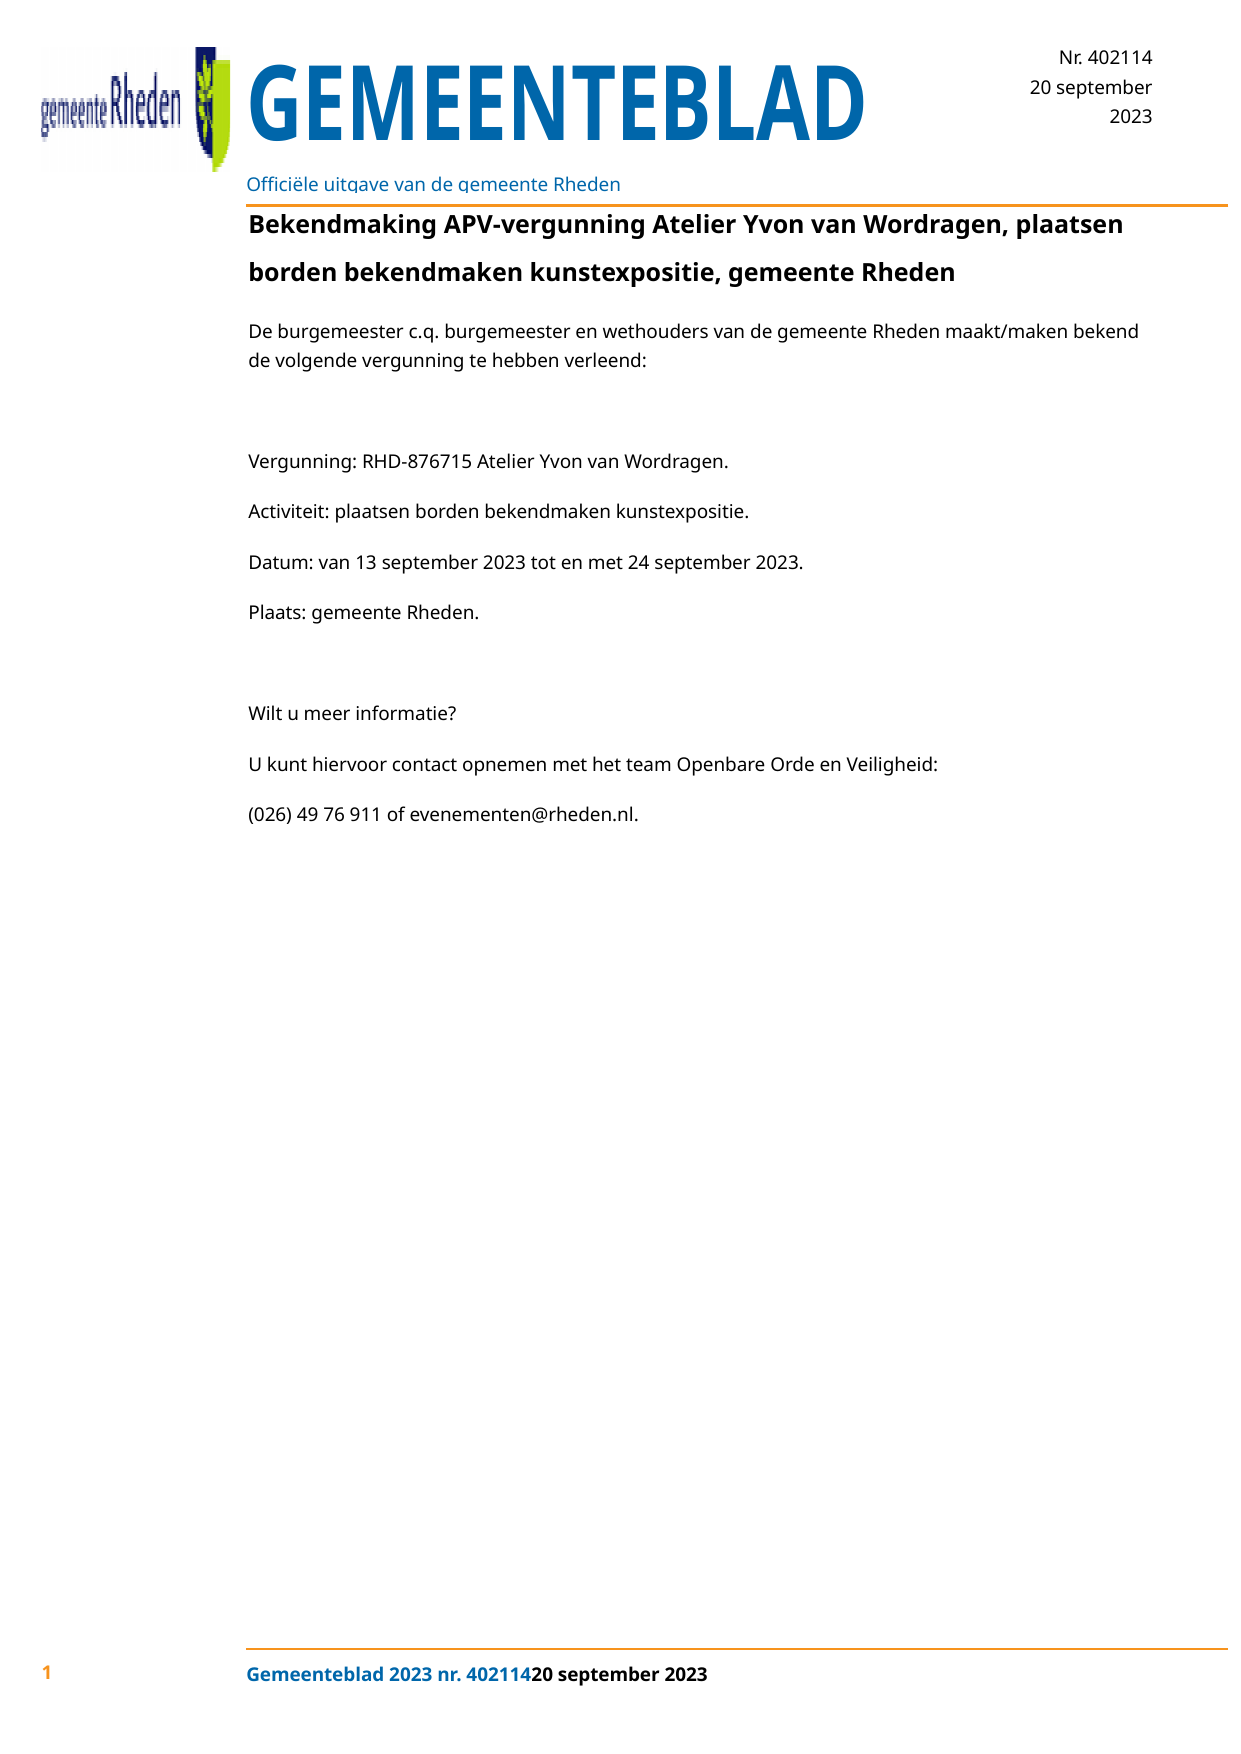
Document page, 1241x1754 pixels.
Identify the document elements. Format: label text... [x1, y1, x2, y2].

text Vergunning: RHD-876715 Atelier Yvon van Wordragen. [248, 448, 1152, 474]
text Bekendmaking APV-vergunning Atelier Yvon van Wordragen, plaatsen borden bekendmaken kunstexpositie, gemeente Rheden [248, 207, 1152, 288]
text Plaats: gemeente Rheden. [248, 599, 1152, 625]
text (026) 49 76 911 of evenementen@rheden.nl. [248, 801, 1152, 827]
text Datum: van 13 september 2023 tot en met 24 september 2023. [248, 549, 1152, 575]
picture [41, 47, 231, 172]
text Wilt u meer informatie? [248, 700, 1152, 726]
text U kunt hiervoor contact opnemen met het team Openbare Orde en Veiligheid: [248, 751, 1152, 777]
text Activiteit: plaatsen borden bekendmaken kunstexpositie. [248, 499, 1152, 524]
text De burgemeester c.q. burgemeester en wethouders van de gemeente Rheden maakt/maken bekend de volgende vergunning te hebben verleend: [248, 318, 1152, 373]
